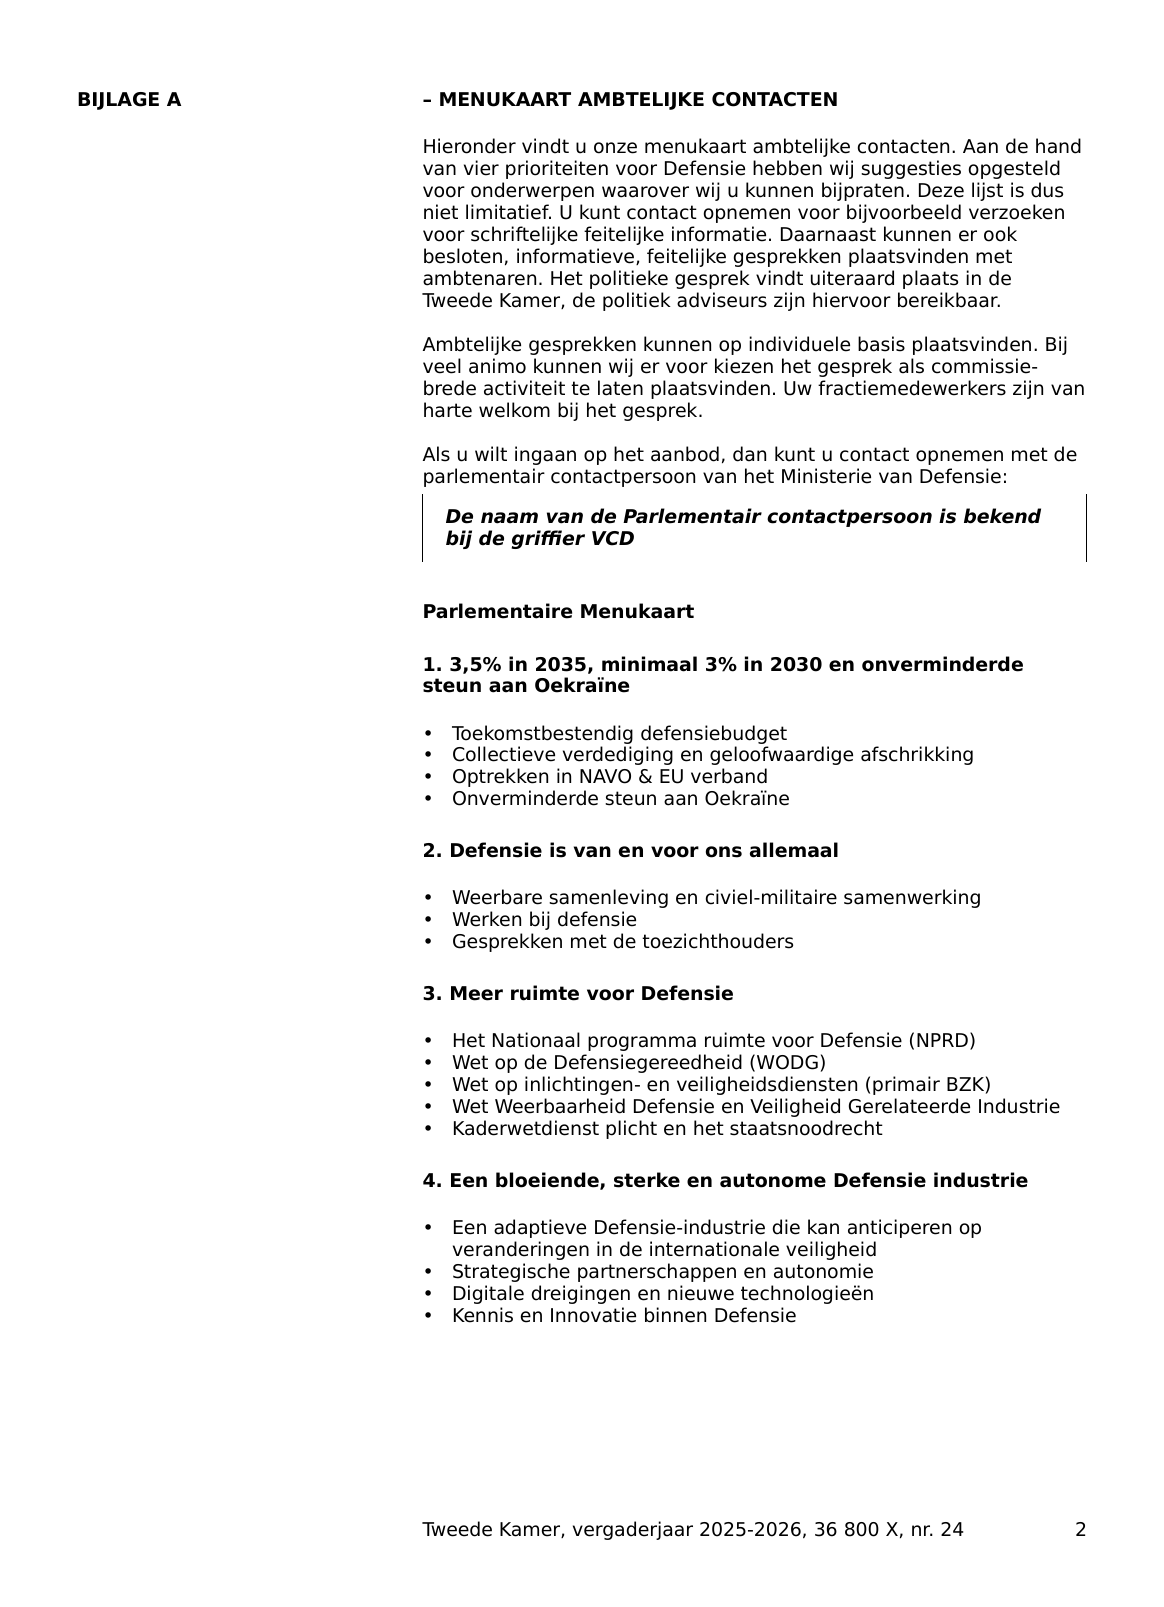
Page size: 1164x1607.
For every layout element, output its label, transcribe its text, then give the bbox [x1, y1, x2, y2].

text • Digitale dreigingen en nieuwe technologieën [422, 1283, 1087, 1305]
text • Wet op de Defensiegereedheid (WODG) [422, 1052, 1087, 1074]
subtitle 1. 3,5% in 2035, minimaal 3% in 2030 en onverminderde steun aan Oekraïne [422, 653, 1087, 697]
subtitle Parlementaire Menukaart [422, 601, 1087, 623]
text • Wet op inlichtingen- en veiligheidsdiensten (primair BZK) [422, 1074, 1087, 1096]
table_header De naam van de Parlementair contactpersoon is bekend bij de griffier VCD [423, 494, 1086, 562]
text Hieronder vindt u onze menukaart ambtelijke contacten. Aan de hand van vier prioriteiten voor Defensie hebben wij suggesties opgesteld voor onderwerpen waarover wij u kunnen bijpraten. Deze lijst is dus niet limitatief. U kunt contact opnemen voor bijvoorbeeld verzoeken voor schriftelijke feitelijke informatie. Daarnaast kunnen er ook besloten, informatieve, feitelijke gesprekken plaatsvinden met ambtenaren. Het politieke gesprek vindt uiteraard plaats in de Tweede Kamer, de politiek adviseurs zijn hiervoor bereikbaar. [422, 136, 1087, 312]
text • Onverminderde steun aan Oekraïne [422, 788, 1087, 810]
text • Een adaptieve Defensie-industrie die kan anticiperen op veranderingen in de internationale veiligheid [422, 1217, 1087, 1261]
text • Wet Weerbaarheid Defensie en Veiligheid Gerelateerde Industrie [422, 1096, 1087, 1118]
text • Kaderwetdienst plicht en het staatsnoodrecht [422, 1118, 1087, 1140]
text • Het Nationaal programma ruimte voor Defensie (NPRD) [422, 1030, 1087, 1052]
text • Strategische partnerschappen en autonomie [422, 1261, 1087, 1283]
text • Collectieve verdediging en geloofwaardige afschrikking [422, 744, 1087, 766]
text • Werken bij defensie [422, 909, 1087, 931]
subtitle BIJLAGE A – MENUKAART AMBTELIJKE CONTACTEN [77, 89, 1087, 111]
text • Weerbare samenleving en civiel-militaire samenwerking [422, 887, 1087, 909]
text • Gesprekken met de toezichthouders [422, 931, 1087, 953]
subtitle 4. Een bloeiende, sterke en autonome Defensie industrie [422, 1170, 1087, 1192]
text • Kennis en Innovatie binnen Defensie [422, 1305, 1087, 1327]
text Als u wilt ingaan op het aanbod, dan kunt u contact opnemen met de parlementair contactpersoon van het Ministerie van Defensie: [422, 444, 1087, 488]
subtitle 2. Defensie is van en voor ons allemaal [422, 840, 1087, 862]
text Ambtelijke gesprekken kunnen op individuele basis plaatsvinden. Bij veel animo kunnen wij er voor kiezen het gesprek als commissie-brede activiteit te laten plaatsvinden. Uw fractiemedewerkers zijn van harte welkom bij het gesprek. [422, 334, 1087, 422]
subtitle 3. Meer ruimte voor Defensie [422, 983, 1087, 1005]
text • Optrekken in NAVO & EU verband [422, 766, 1087, 788]
text • Toekomstbestendig defensiebudget [422, 722, 1087, 744]
